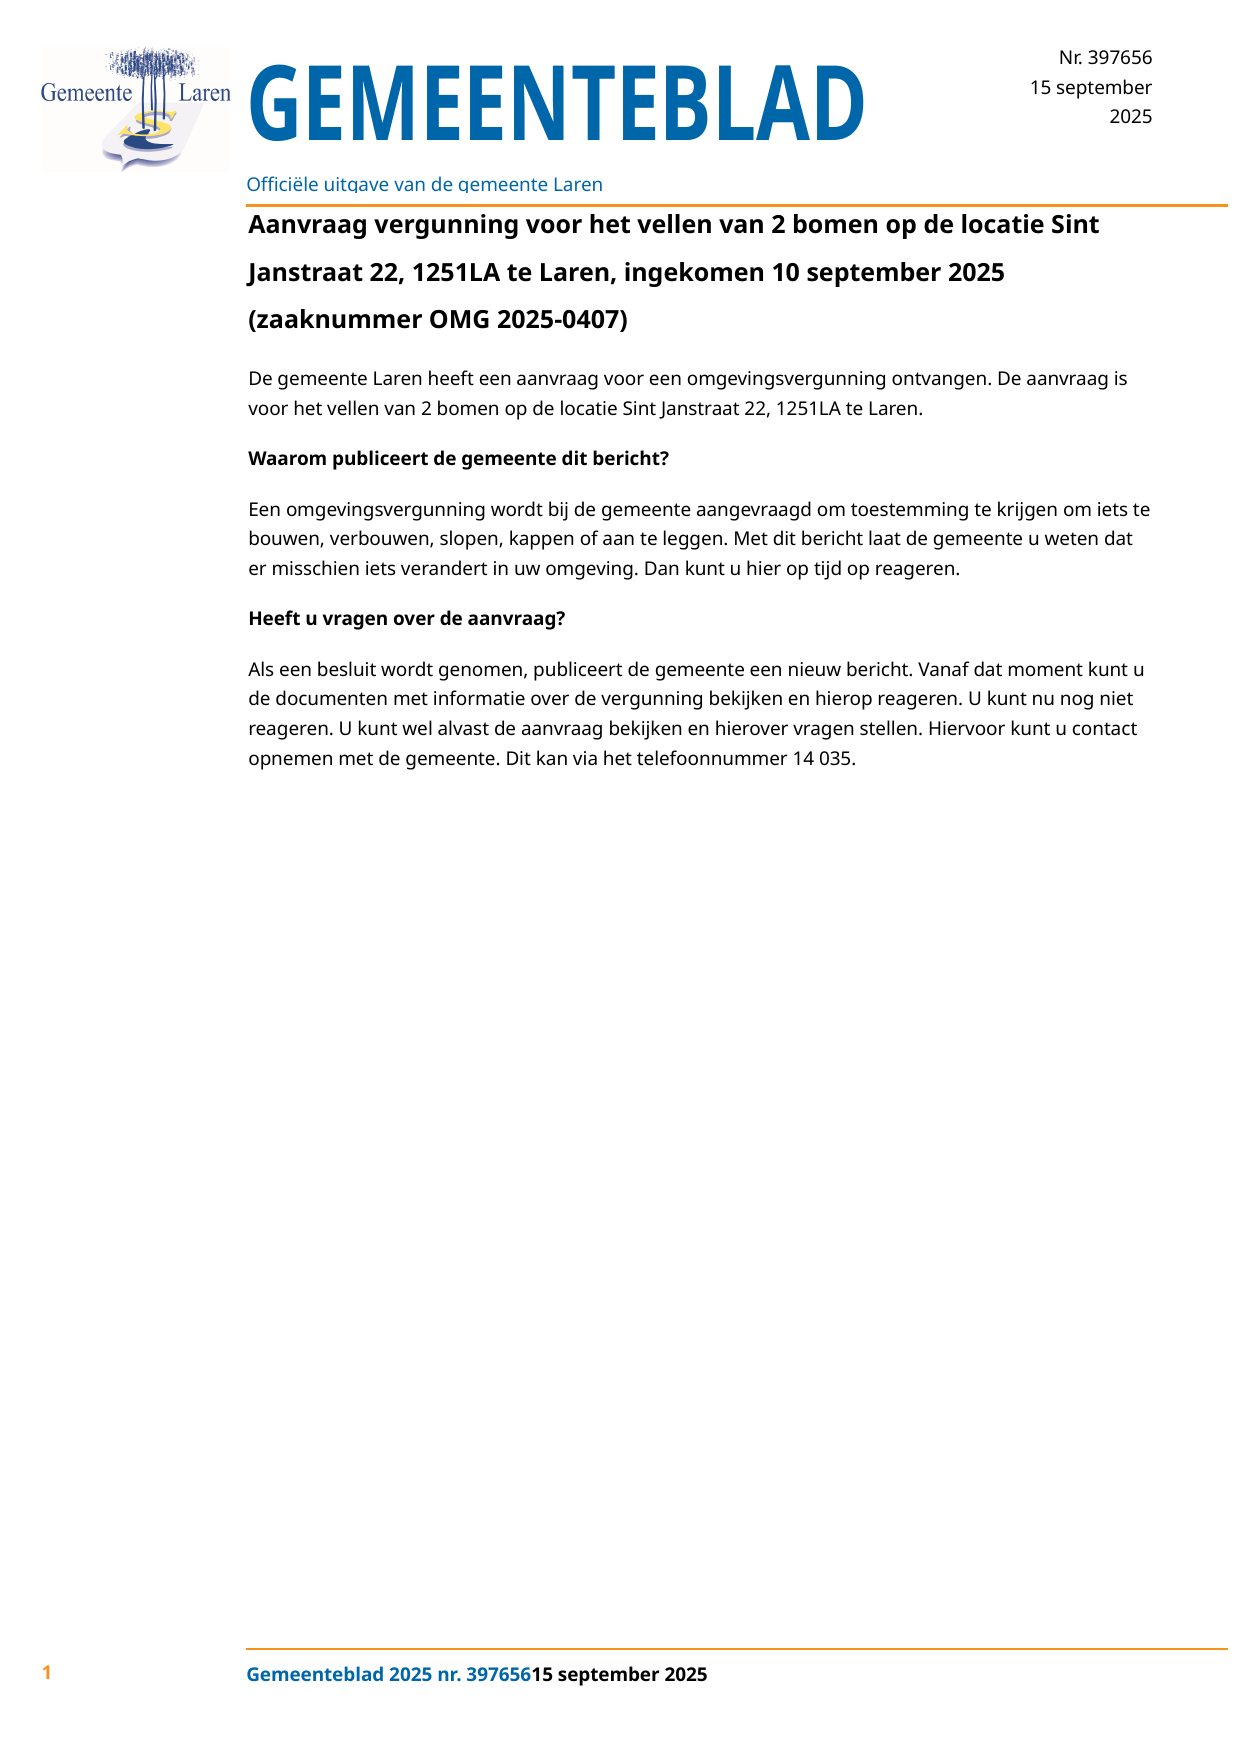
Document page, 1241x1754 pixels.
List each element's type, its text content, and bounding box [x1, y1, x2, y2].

text De gemeente Laren heeft een aanvraag voor een omgevingsvergunning ontvangen. De aanvraag is voor het vellen van 2 bomen op de locatie Sint Janstraat 22, 1251LA te Laren. [248, 366, 1152, 421]
text Een omgevingsvergunning wordt bij de gemeente aangevraagd om toestemming te krijgen om iets te bouwen, verbouwen, slopen, kappen of aan te leggen. Met dit bericht laat de gemeente u weten dat er misschien iets verandert in uw omgeving. Dan kunt u hier op tijd op reageren. [248, 496, 1152, 581]
text Waarom publiceert de gemeente dit bericht? [248, 446, 1152, 471]
picture [41, 47, 231, 172]
text Als een besluit wordt genomen, publiceert de gemeente een nieuw bericht. Vanaf dat moment kunt u de documenten met informatie over de vergunning bekijken en hierop reageren. U kunt nu nog niet reageren. U kunt wel alvast de aanvraag bekijken en hierover vragen stellen. Hiervoor kunt u contact opnemen met de gemeente. Dit kan via het telefoonnummer 14 035. [248, 656, 1152, 770]
text Heeft u vragen over de aanvraag? [248, 606, 1152, 631]
text Aanvraag vergunning voor het vellen van 2 bomen op de locatie Sint Janstraat 22, 1251LA te Laren, ingekomen 10 september 2025 (zaaknummer OMG 2025-0407) [248, 207, 1152, 336]
